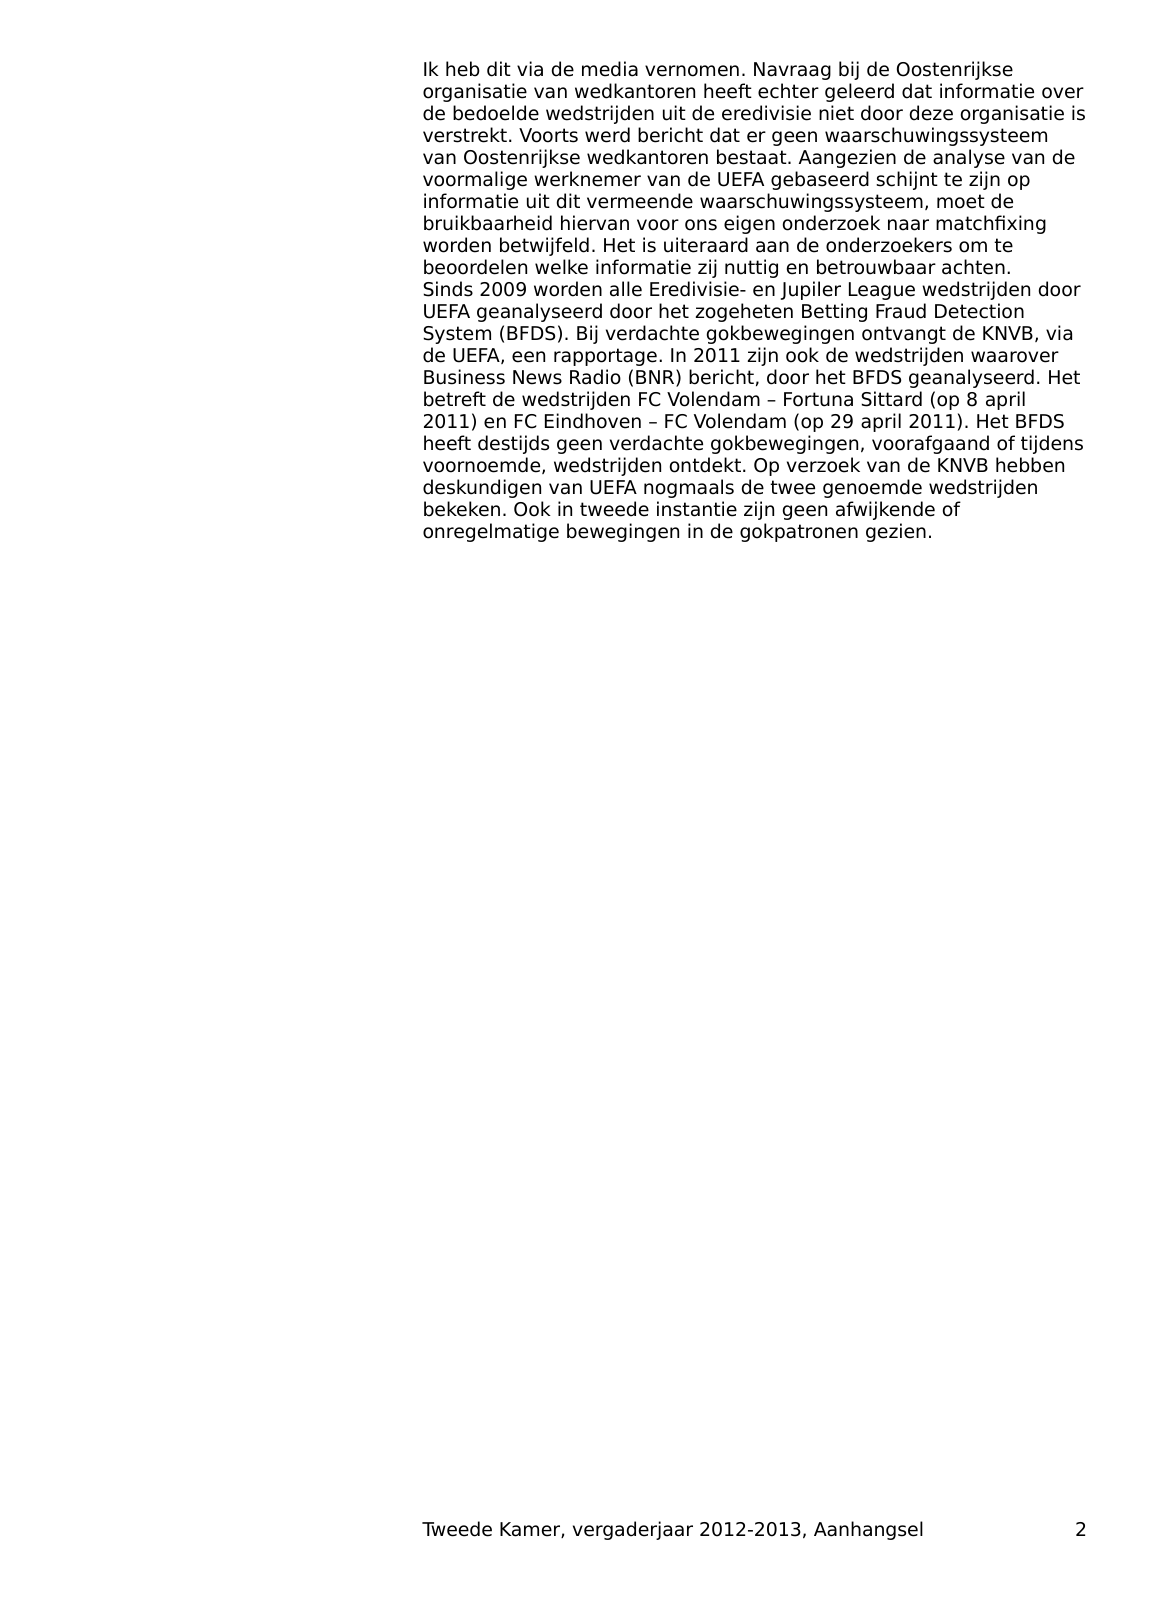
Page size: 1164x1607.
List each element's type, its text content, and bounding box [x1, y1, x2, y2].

text Ik heb dit via de media vernomen. Navraag bij de Oostenrijkse organisatie van wedkantoren heeft echter geleerd dat informatie over de bedoelde wedstrijden uit de eredivisie niet door deze organisatie is verstrekt. Voorts werd bericht dat er geen waarschuwingssysteem van Oostenrijkse wedkantoren bestaat. Aangezien de analyse van de voormalige werknemer van de UEFA gebaseerd schijnt te zijn op informatie uit dit vermeende waarschuwingssysteem, moet de bruikbaarheid hiervan voor ons eigen onderzoek naar matchfixing worden betwijfeld. Het is uiteraard aan de onderzoekers om te beoordelen welke informatie zij nuttig en betrouwbaar achten. [422, 59, 1087, 279]
text Sinds 2009 worden alle Eredivisie- en Jupiler League wedstrijden door UEFA geanalyseerd door het zogeheten Betting Fraud Detection System (BFDS). Bij verdachte gokbewegingen ontvangt de KNVB, via de UEFA, een rapportage. In 2011 zijn ook de wedstrijden waarover Business News Radio (BNR) bericht, door het BFDS geanalyseerd. Het betreft de wedstrijden FC Volendam – Fortuna Sittard (op 8 april 2011) en FC Eindhoven – FC Volendam (op 29 april 2011). Het BFDS heeft destijds geen verdachte gokbewegingen, voorafgaand of tijdens voornoemde, wedstrijden ontdekt. Op verzoek van de KNVB hebben deskundigen van UEFA nogmaals de twee genoemde wedstrijden bekeken. Ook in tweede instantie zijn geen afwijkende of onregelmatige bewegingen in de gokpatronen gezien. [422, 279, 1087, 543]
